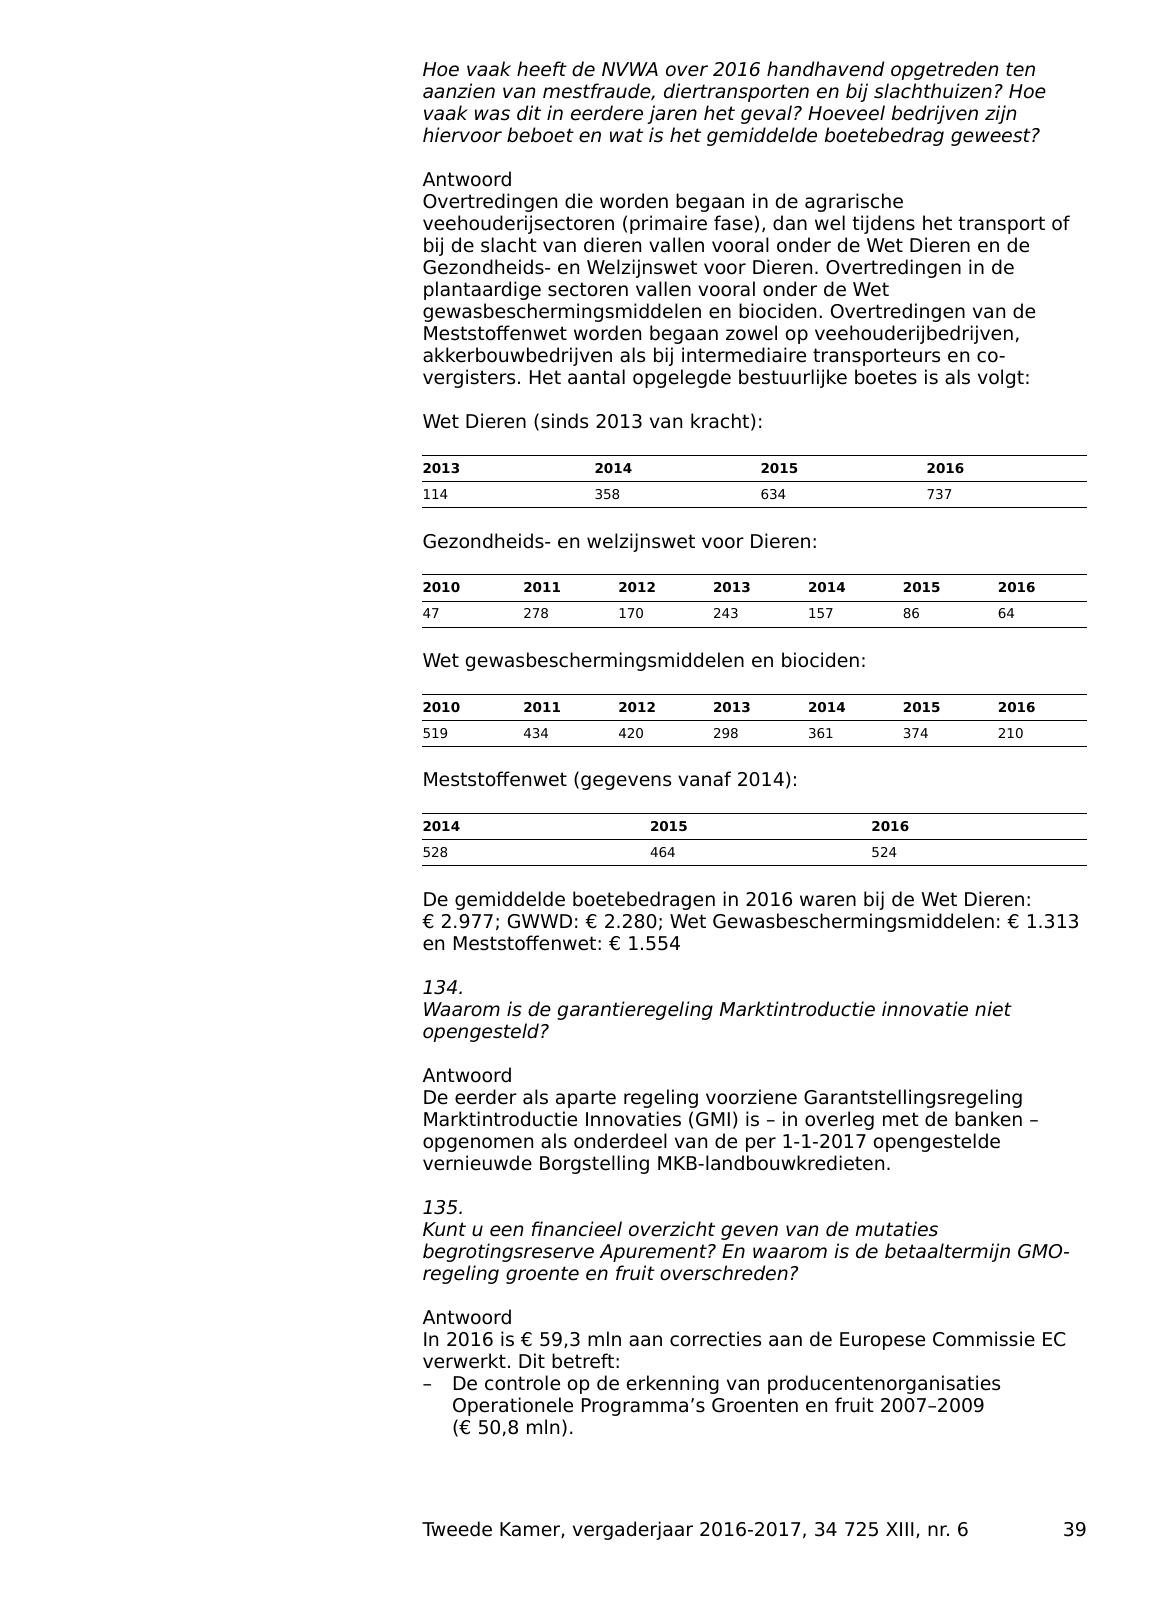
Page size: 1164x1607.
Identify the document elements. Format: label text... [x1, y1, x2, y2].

table_cell 210 [992, 721, 1087, 746]
table_cell 170 [612, 602, 707, 627]
text Kunt u een financieel overzicht geven van de mutaties begrotingsreserve Apurement? En waarom is de betaaltermijn GMO-regeling groente en fruit overschreden? [422, 1219, 1087, 1285]
table_header 2015 [754, 456, 921, 481]
table_cell 434 [517, 721, 612, 746]
table_cell 47 [422, 602, 517, 627]
table_cell 464 [644, 840, 865, 865]
table_header 2010 [422, 695, 517, 720]
text Antwoord [422, 1307, 1087, 1329]
table_header 2014 [588, 456, 754, 481]
table_header 2016 [865, 814, 1087, 839]
table_header 2013 [707, 695, 802, 720]
text Meststoffenwet (gegevens vanaf 2014): [422, 769, 1087, 791]
table_header 2013 [707, 575, 802, 601]
table_header 2014 [802, 695, 897, 720]
table_header 2012 [612, 695, 707, 720]
table_header 2013 [422, 456, 588, 481]
table_header 2010 [422, 575, 517, 601]
table_cell 524 [865, 840, 1087, 865]
table_cell 361 [802, 721, 897, 746]
text 134. [422, 977, 1087, 999]
table_cell 114 [422, 482, 588, 507]
text Antwoord [422, 1065, 1087, 1087]
table_cell 243 [707, 602, 802, 627]
table_cell 64 [992, 602, 1087, 627]
text Waarom is de garantieregeling Marktintroductie innovatie niet opengesteld? [422, 999, 1087, 1043]
text Antwoord [422, 169, 1087, 191]
table_header 2016 [992, 575, 1087, 601]
table_header 2016 [992, 695, 1087, 720]
text Overtredingen die worden begaan in de agrarische veehouderijsectoren (primaire fase), dan wel tijdens het transport of bij de slacht van dieren vallen vooral onder de Wet Dieren en de Gezondheids- en Welzijnswet voor Dieren. Overtredingen in de plantaardige sectoren vallen vooral onder de Wet gewasbeschermingsmiddelen en biociden. Overtredingen van de Meststoffenwet worden begaan zowel op veehouderijbedrijven, akkerbouwbedrijven als bij intermediaire transporteurs en co-vergisters. Het aantal opgelegde bestuurlijke boetes is als volgt: [422, 191, 1087, 389]
table_header 2015 [644, 814, 865, 839]
table_header 2014 [422, 814, 644, 839]
table_cell 420 [612, 721, 707, 746]
table_cell 737 [921, 482, 1087, 507]
table_cell 519 [422, 721, 517, 746]
table_cell 528 [422, 840, 644, 865]
table_header 2011 [517, 695, 612, 720]
text Wet gewasbeschermingsmiddelen en biociden: [422, 650, 1087, 672]
table_cell 298 [707, 721, 802, 746]
table_cell 634 [754, 482, 921, 507]
table_cell 157 [802, 602, 897, 627]
table_cell 278 [517, 602, 612, 627]
table_header 2011 [517, 575, 612, 601]
table_header 2016 [921, 456, 1087, 481]
text – De controle op de erkenning van producentenorganisaties Operationele Programma’s Groenten en fruit 2007–2009 (€ 50,8 mln). [422, 1373, 1087, 1439]
text De eerder als aparte regeling voorziene Garantstellingsregeling Marktintroductie Innovaties (GMI) is – in overleg met de banken – opgenomen als onderdeel van de per 1-1-2017 opengestelde vernieuwde Borgstelling MKB-landbouwkredieten. [422, 1087, 1087, 1175]
table_header 2015 [897, 695, 992, 720]
text Gezondheids- en welzijnswet voor Dieren: [422, 531, 1087, 552]
text 135. [422, 1197, 1087, 1219]
table_header 2015 [897, 575, 992, 601]
text In 2016 is € 59,3 mln aan correcties aan de Europese Commissie EC verwerkt. Dit betreft: [422, 1329, 1087, 1373]
table_header 2012 [612, 575, 707, 601]
text Wet Dieren (sinds 2013 van kracht): [422, 411, 1087, 433]
table_cell 86 [897, 602, 992, 627]
text Hoe vaak heeft de NVWA over 2016 handhavend opgetreden ten aanzien van mestfraude, diertransporten en bij slachthuizen? Hoe vaak was dit in eerdere jaren het geval? Hoeveel bedrijven zijn hiervoor beboet en wat is het gemiddelde boetebedrag geweest? [422, 59, 1087, 147]
table_header 2014 [802, 575, 897, 601]
text De gemiddelde boetebedragen in 2016 waren bij de Wet Dieren: € 2.977; GWWD: € 2.280; Wet Gewasbeschermingsmiddelen: € 1.313 en Meststoffenwet: € 1.554 [422, 889, 1087, 954]
table_cell 358 [588, 482, 754, 507]
table_cell 374 [897, 721, 992, 746]
